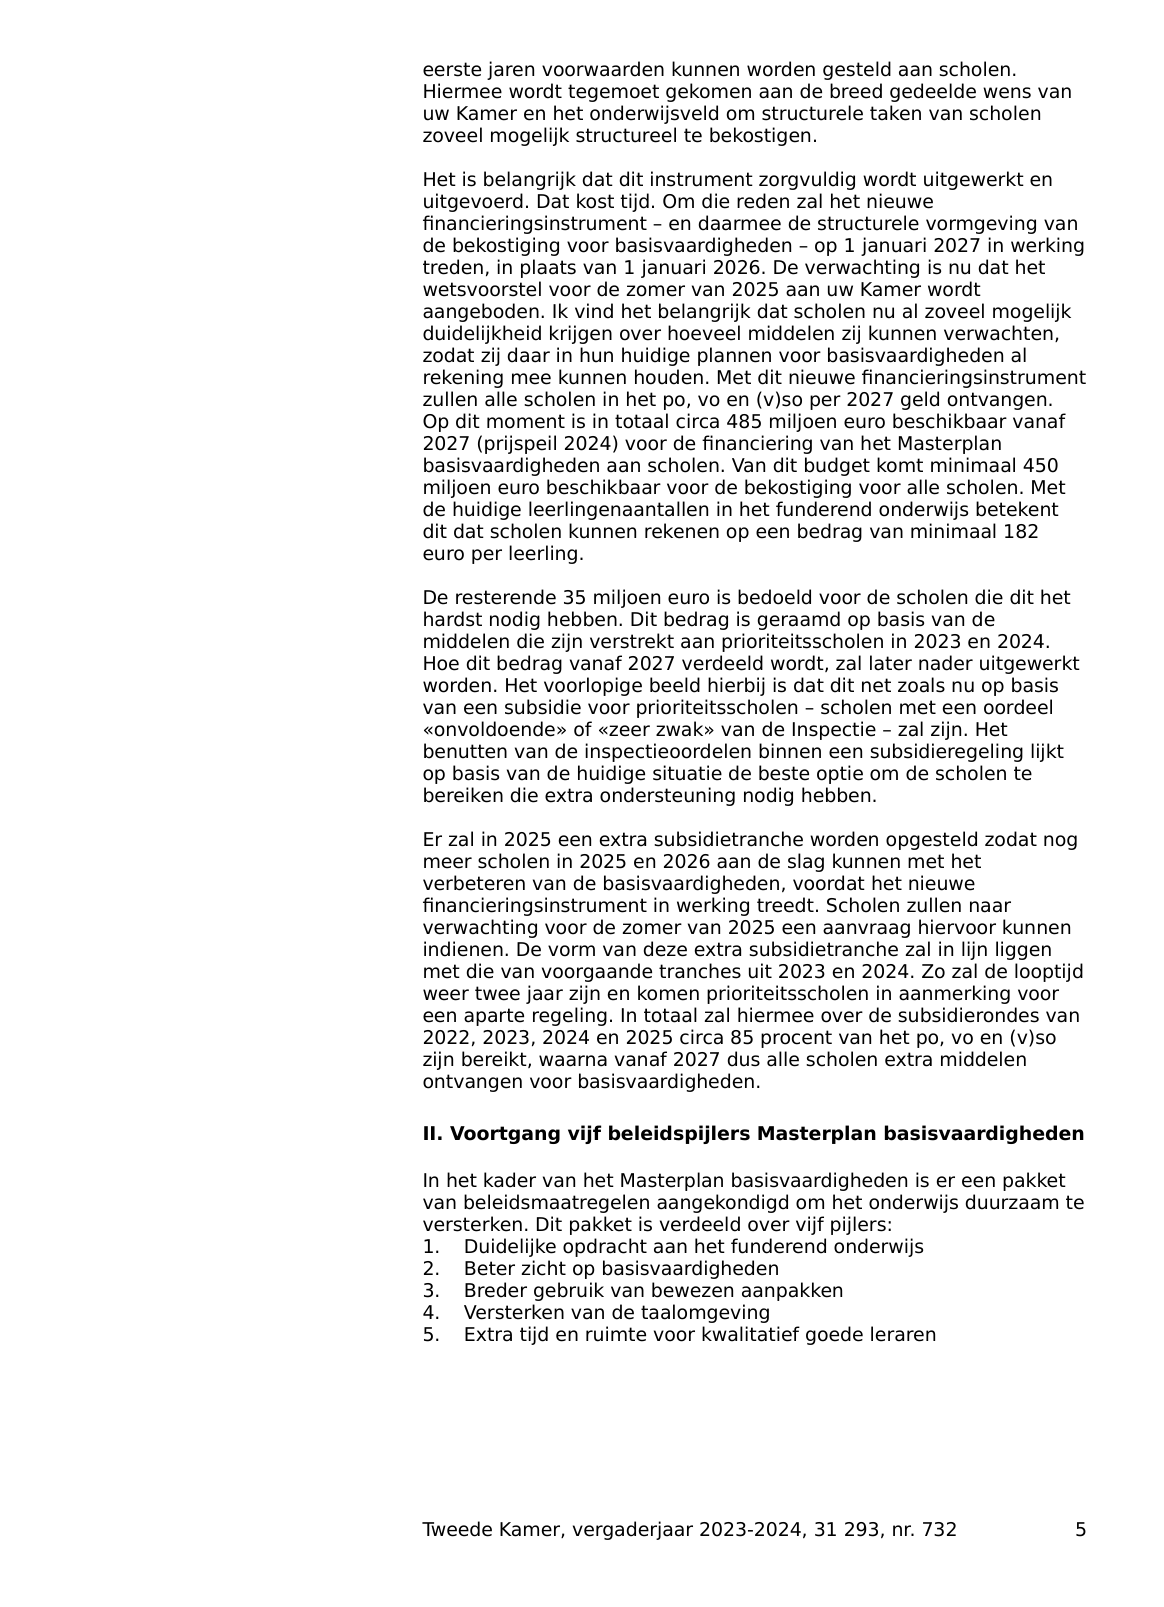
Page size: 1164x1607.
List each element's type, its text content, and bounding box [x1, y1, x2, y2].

text In het kader van het Masterplan basisvaardigheden is er een pakket van beleidsmaatregelen aangekondigd om het onderwijs duurzaam te versterken. Dit pakket is verdeeld over vijf pijlers: [422, 1170, 1087, 1236]
text 4. Versterken van de taalomgeving [422, 1302, 1087, 1323]
text 2. Beter zicht op basisvaardigheden [422, 1258, 1087, 1279]
text 5. Extra tijd en ruimte voor kwalitatief goede leraren [422, 1323, 1087, 1346]
text eerste jaren voorwaarden kunnen worden gesteld aan scholen. Hiermee wordt tegemoet gekomen aan de breed gedeelde wens van uw Kamer en het onderwijsveld om structurele taken van scholen zoveel mogelijk structureel te bekostigen. [422, 59, 1087, 147]
text Er zal in 2025 een extra subsidietranche worden opgesteld zodat nog meer scholen in 2025 en 2026 aan de slag kunnen met het verbeteren van de basisvaardigheden, voordat het nieuwe financieringsinstrument in werking treedt. Scholen zullen naar verwachting voor de zomer van 2025 een aanvraag hiervoor kunnen indienen. De vorm van deze extra subsidietranche zal in lijn liggen met die van voorgaande tranches uit 2023 en 2024. Zo zal de looptijd weer twee jaar zijn en komen prioriteitsscholen in aanmerking voor een aparte regeling. In totaal zal hiermee over de subsidierondes van 2022, 2023, 2024 en 2025 circa 85 procent van het po, vo en (v)so zijn bereikt, waarna vanaf 2027 dus alle scholen extra middelen ontvangen voor basisvaardigheden. [422, 829, 1087, 1093]
text Het is belangrijk dat dit instrument zorgvuldig wordt uitgewerkt en uitgevoerd. Dat kost tijd. Om die reden zal het nieuwe financieringsinstrument – en daarmee de structurele vormgeving van de bekostiging voor basisvaardigheden – op 1 januari 2027 in werking treden, in plaats van 1 januari 2026. De verwachting is nu dat het wetsvoorstel voor de zomer van 2025 aan uw Kamer wordt aangeboden. Ik vind het belangrijk dat scholen nu al zoveel mogelijk duidelijkheid krijgen over hoeveel middelen zij kunnen verwachten, zodat zij daar in hun huidige plannen voor basisvaardigheden al rekening mee kunnen houden. Met dit nieuwe financieringsinstrument zullen alle scholen in het po, vo en (v)so per 2027 geld ontvangen. Op dit moment is in totaal circa 485 miljoen euro beschikbaar vanaf 2027 (prijspeil 2024) voor de financiering van het Masterplan basisvaardigheden aan scholen. Van dit budget komt minimaal 450 miljoen euro beschikbaar voor de bekostiging voor alle scholen. Met de huidige leerlingenaantallen in het funderend onderwijs betekent dit dat scholen kunnen rekenen op een bedrag van minimaal 182 euro per leerling. [422, 169, 1087, 565]
text 3. Breder gebruik van bewezen aanpakken [422, 1279, 1087, 1302]
text 1. Duidelijke opdracht aan het funderend onderwijs [422, 1236, 1087, 1258]
subtitle II. Voortgang vijf beleidspijlers Masterplan basisvaardigheden [422, 1123, 1087, 1145]
text De resterende 35 miljoen euro is bedoeld voor de scholen die dit het hardst nodig hebben. Dit bedrag is geraamd op basis van de middelen die zijn verstrekt aan prioriteitsscholen in 2023 en 2024. Hoe dit bedrag vanaf 2027 verdeeld wordt, zal later nader uitgewerkt worden. Het voorlopige beeld hierbij is dat dit net zoals nu op basis van een subsidie voor prioriteitsscholen – scholen met een oordeel «onvoldoende» of «zeer zwak» van de Inspectie – zal zijn. Het benutten van de inspectieoordelen binnen een subsidieregeling lijkt op basis van de huidige situatie de beste optie om de scholen te bereiken die extra ondersteuning nodig hebben. [422, 587, 1087, 807]
